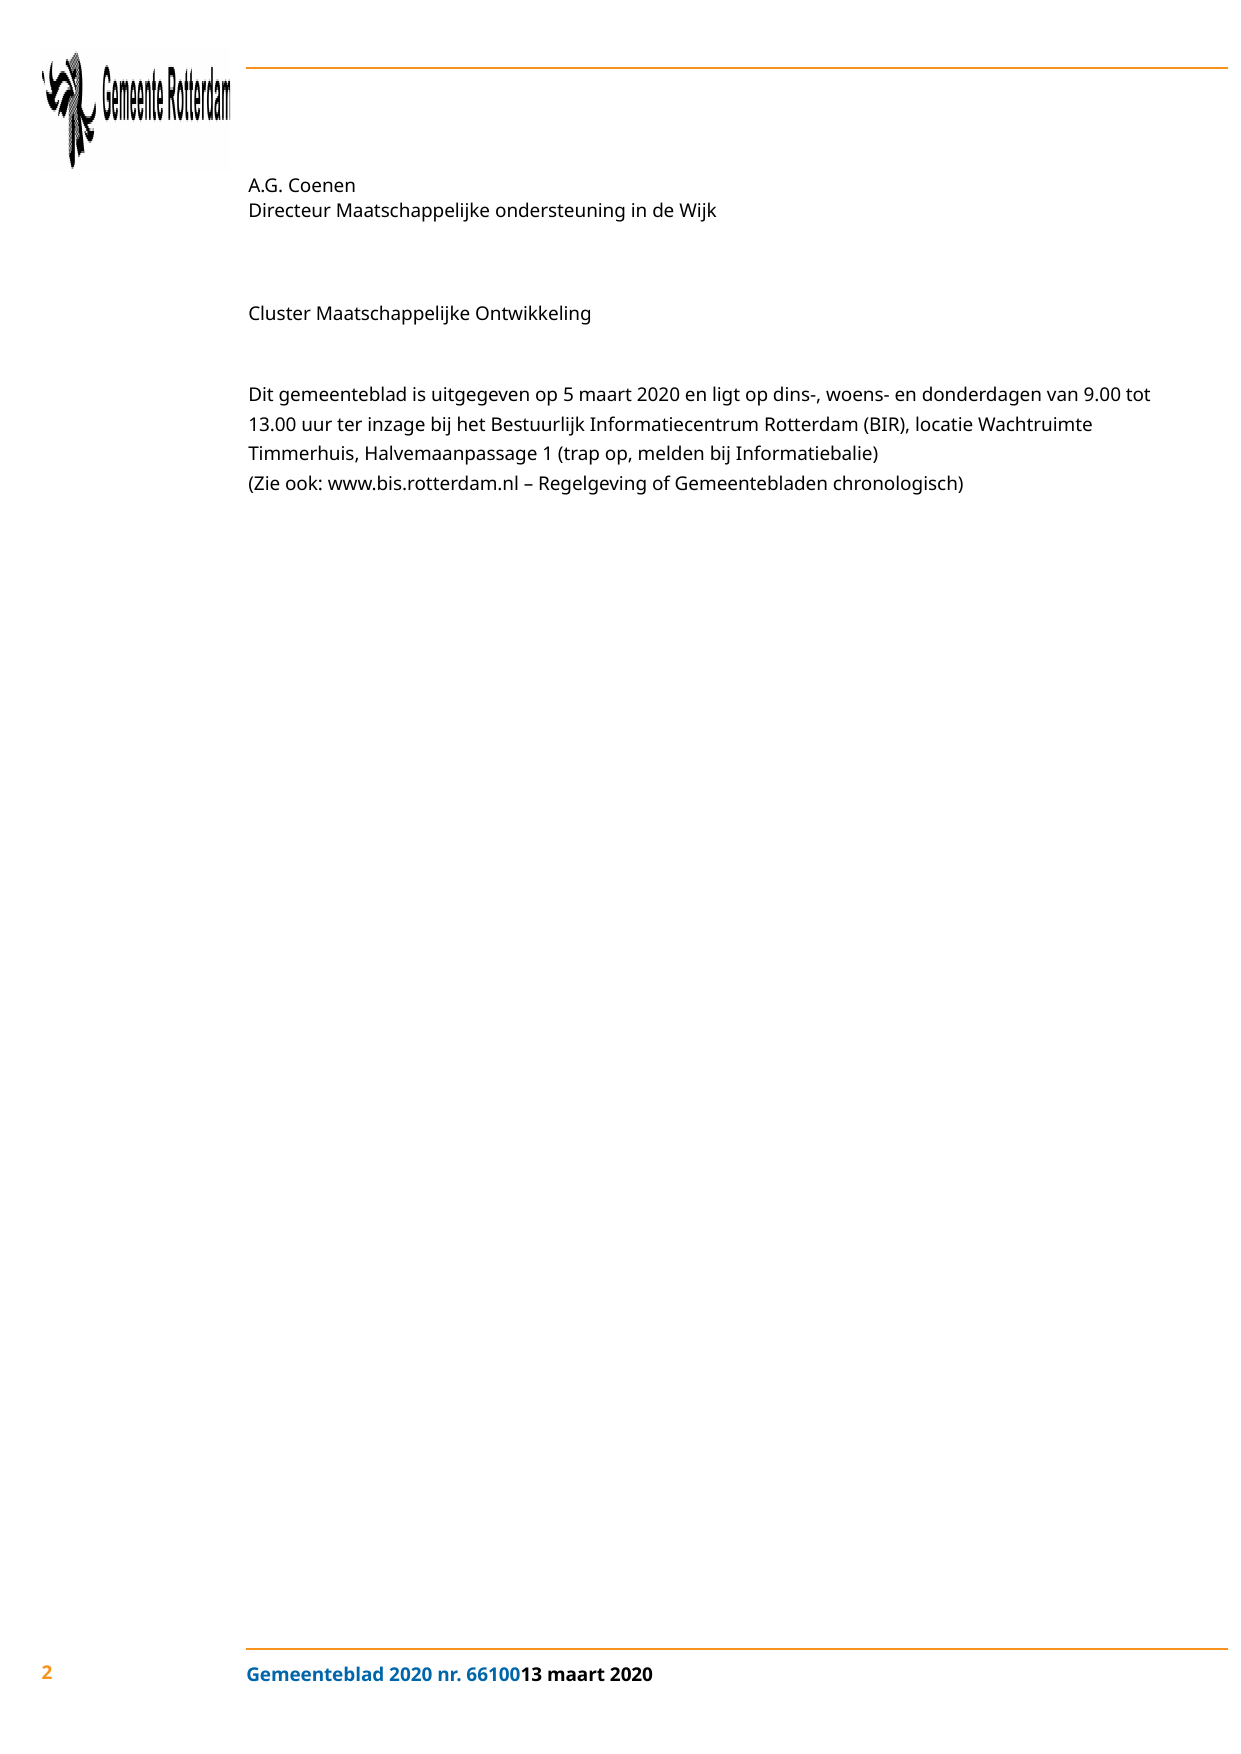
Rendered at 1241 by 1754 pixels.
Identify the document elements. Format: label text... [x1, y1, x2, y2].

text (Zie ook: www.bis.rotterdam.nl – Regelgeving of Gemeentebladen chronologisch) [248, 470, 1152, 496]
text A.G. Coenen [248, 172, 1152, 198]
text Directeur Maatschappelijke ondersteuning in de Wijk [248, 198, 1152, 223]
text Dit gemeenteblad is uitgegeven op 5 maart 2020 en ligt op dins-, woens- en donderdagen van 9.00 tot 13.00 uur ter inzage bij het Bestuurlijk Informatiecentrum Rotterdam (BIR), locatie Wachtruimte Timmerhuis, Halvemaanpassage 1 (trap op, melden bij Informatiebalie) [248, 381, 1152, 466]
picture [41, 47, 231, 172]
text Cluster Maatschappelijke Ontwikkeling [248, 301, 1152, 326]
